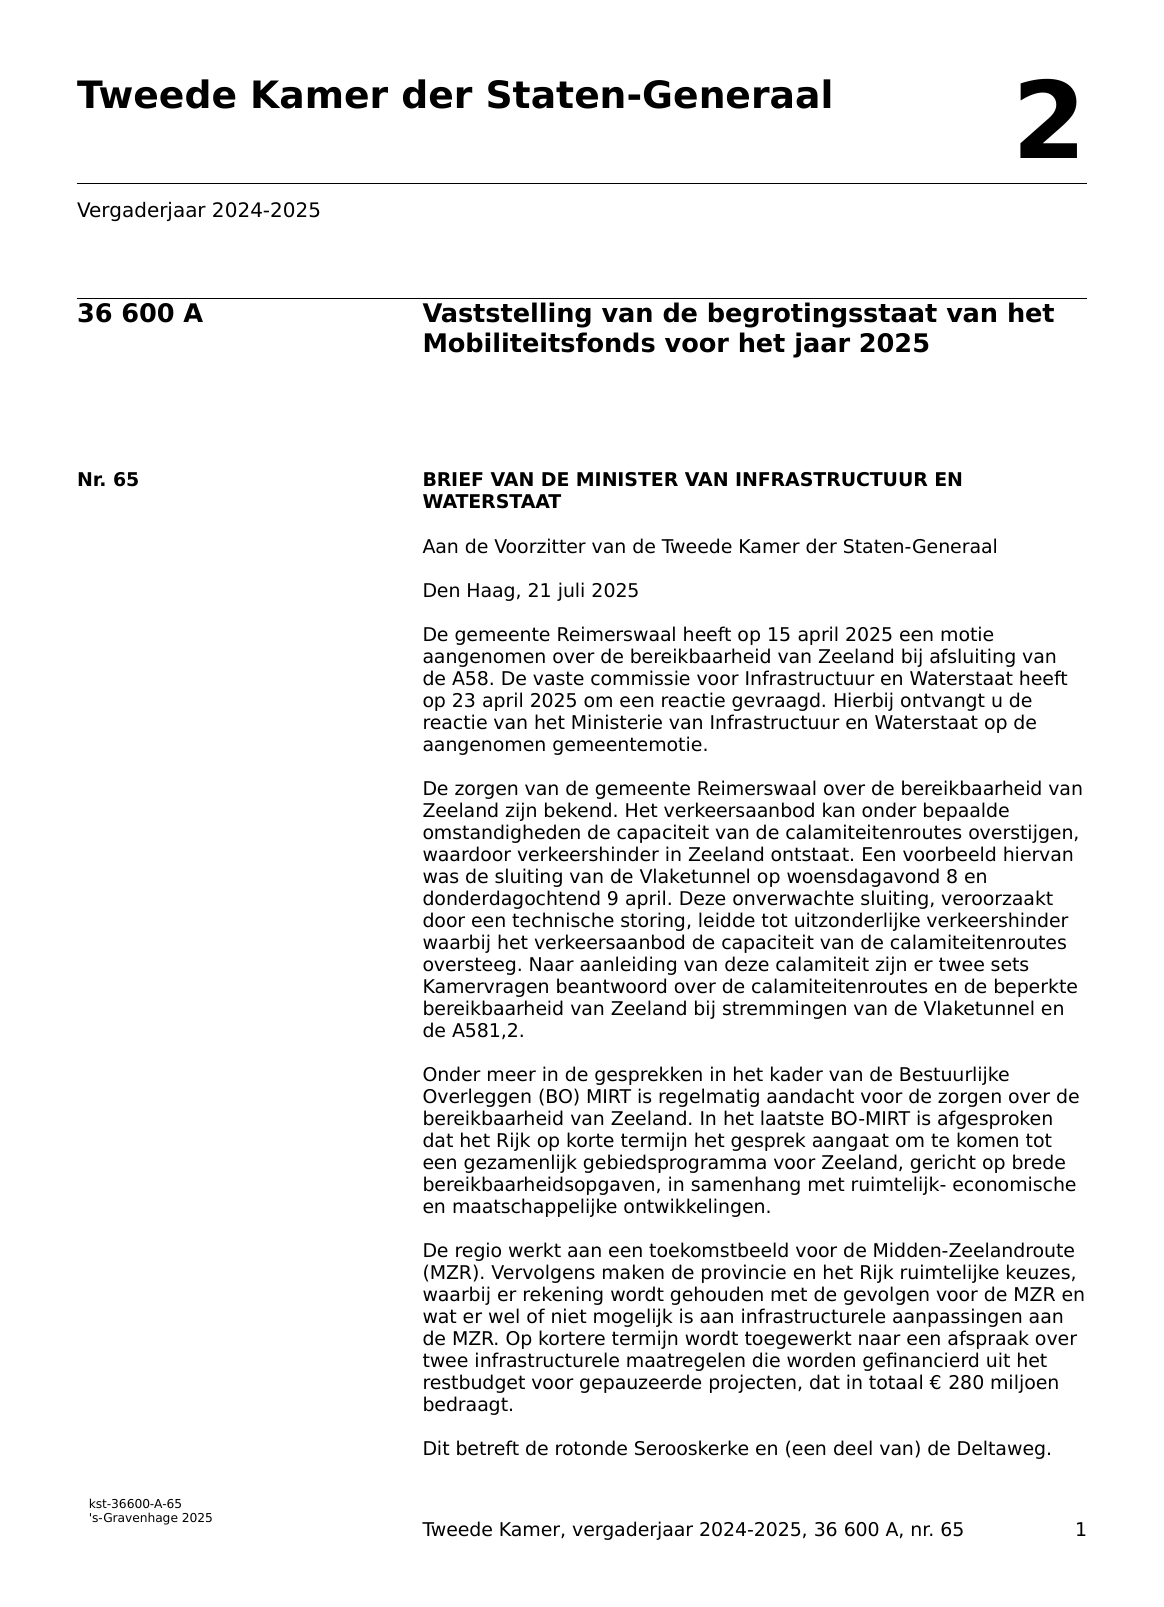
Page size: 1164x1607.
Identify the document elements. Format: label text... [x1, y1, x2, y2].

text kst-36600-A-65 [88, 1497, 323, 1511]
text De zorgen van de gemeente Reimerswaal over de bereikbaarheid van Zeeland zijn bekend. Het verkeersaanbod kan onder bepaalde omstandigheden de capaciteit van de calamiteitenroutes overstijgen, waardoor verkeershinder in Zeeland ontstaat. Een voorbeeld hiervan was de sluiting van de Vlaketunnel op woensdagavond 8 en donderdagochtend 9 april. Deze onverwachte sluiting, veroorzaakt door een technische storing, leidde tot uitzonderlijke verkeershinder waarbij het verkeersaanbod de capaciteit van de calamiteitenroutes oversteeg. Naar aanleiding van deze calamiteit zijn er twee sets Kamervragen beantwoord over de calamiteitenroutes en de beperkte bereikbaarheid van Zeeland bij stremmingen van de Vlaketunnel en de A581,2. [422, 778, 1087, 1042]
table_header Tweede Kamer der Staten-Generaal [77, 59, 886, 183]
text Aan de Voorzitter van de Tweede Kamer der Staten-Generaal [422, 536, 1087, 557]
text Onder meer in de gesprekken in het kader van de Bestuurlijke Overleggen (BO) MIRT is regelmatig aandacht voor de zorgen over de bereikbaarheid van Zeeland. In het laatste BO-MIRT is afgesproken dat het Rijk op korte termijn het gesprek aangaat om te komen tot een gezamenlijk gebiedsprogramma voor Zeeland, gericht op brede bereikbaarheidsopgaven, in samenhang met ruimtelijk- economische en maatschappelijke ontwikkelingen. [422, 1064, 1087, 1218]
text 's-Gravenhage 2025 [88, 1511, 323, 1525]
table_header 2 [886, 59, 1087, 183]
text De gemeente Reimerswaal heeft op 15 april 2025 een motie aangenomen over de bereikbaarheid van Zeeland bij afsluiting van de A58. De vaste commissie voor Infrastructuur en Waterstaat heeft op 23 april 2025 om een reactie gevraagd. Hierbij ontvangt u de reactie van het Ministerie van Infrastructuur en Waterstaat op de aangenomen gemeentemotie. [422, 624, 1087, 756]
text De regio werkt aan een toekomstbeeld voor de Midden-Zeelandroute (MZR). Vervolgens maken de provincie en het Rijk ruimtelijke keuzes, waarbij er rekening wordt gehouden met de gevolgen voor de MZR en wat er wel of niet mogelijk is aan infrastructurele aanpassingen aan de MZR. Op kortere termijn wordt toegewerkt naar een afspraak over twee infrastructurele maatregelen die worden gefinancierd uit het restbudget voor gepauzeerde projecten, dat in totaal € 280 miljoen bedraagt. [422, 1240, 1087, 1416]
subtitle Nr. 65 BRIEF VAN DE MINISTER VAN INFRASTRUCTUUR EN WATERSTAAT [77, 469, 1087, 513]
text Dit betreft de rotonde Serooskerke en (een deel van) de Deltaweg. [422, 1438, 1087, 1460]
subtitle 36 600 A Vaststelling van de begrotingsstaat van het Mobiliteitsfonds voor het jaar 2025 [77, 299, 1087, 358]
text Den Haag, 21 juli 2025 [422, 580, 1087, 602]
table_cell Vergaderjaar 2024-2025 [77, 184, 1087, 298]
